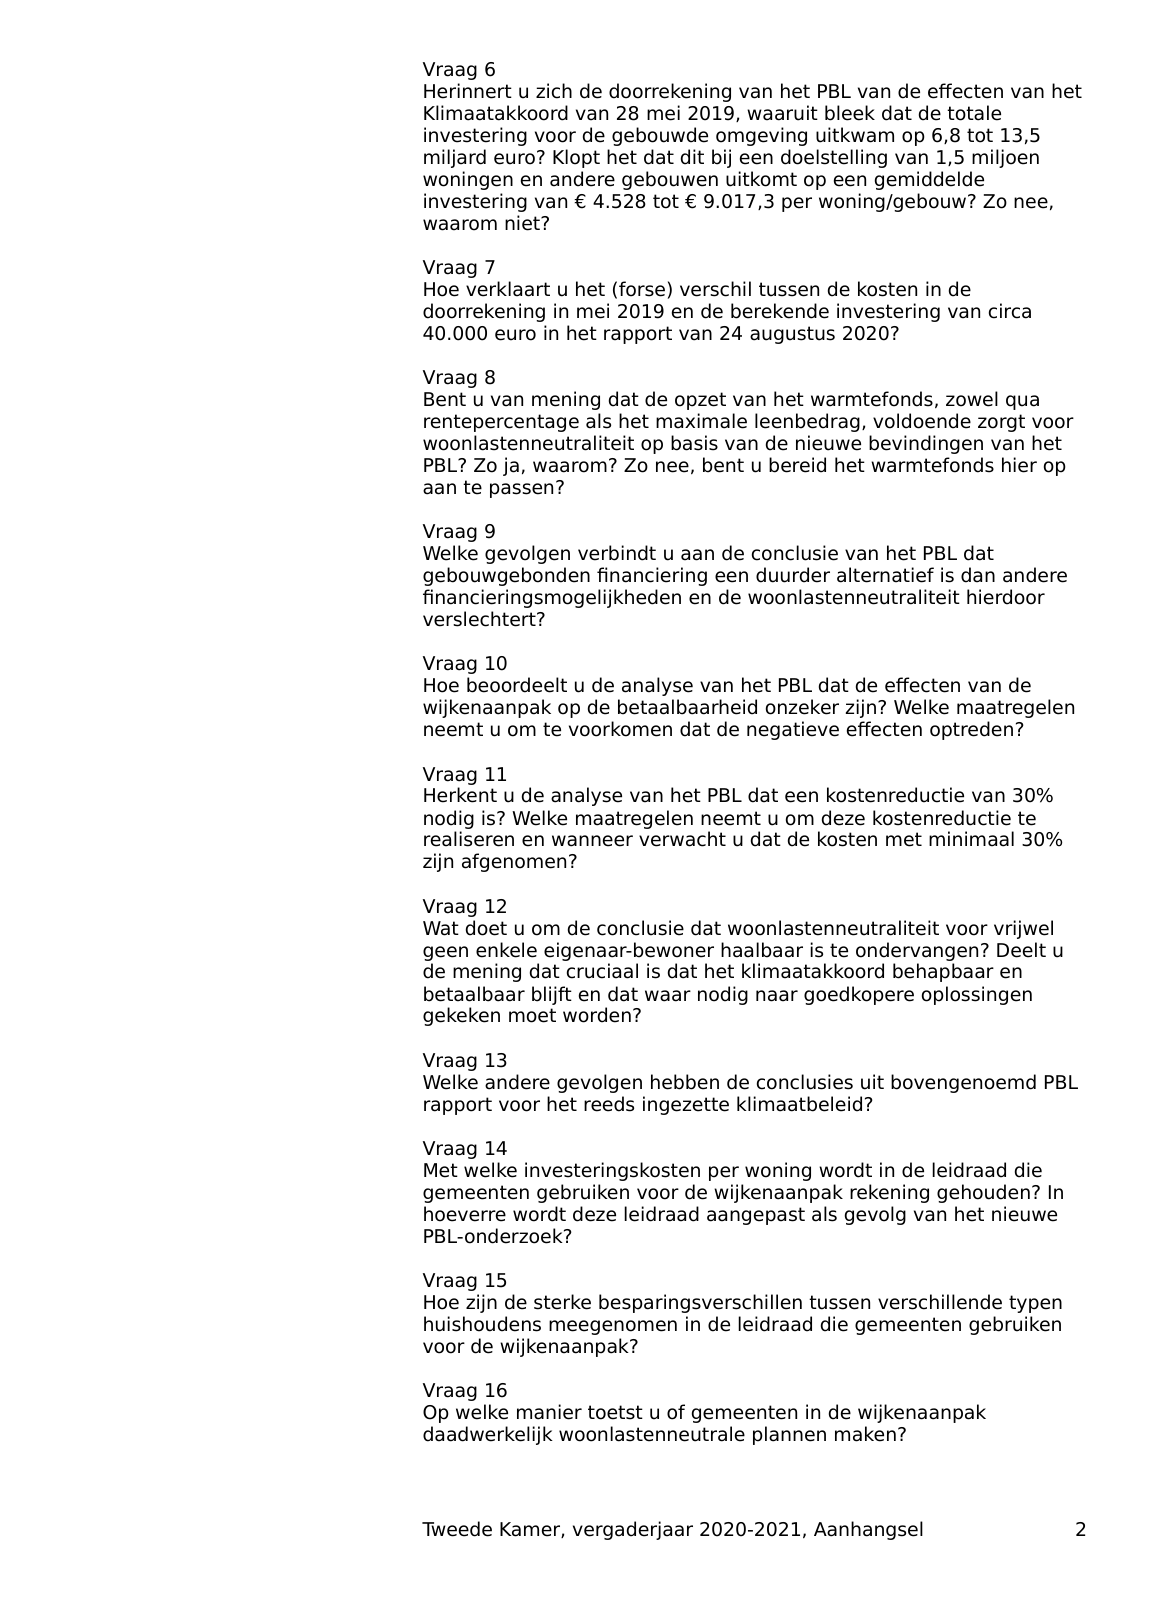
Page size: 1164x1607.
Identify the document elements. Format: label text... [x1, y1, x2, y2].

text Welke gevolgen verbindt u aan de conclusie van het PBL dat gebouwgebonden financiering een duurder alternatief is dan andere financieringsmogelijkheden en de woonlastenneutraliteit hierdoor verslechtert? [422, 543, 1087, 631]
text Hoe zijn de sterke besparingsverschillen tussen verschillende typen huishoudens meegenomen in de leidraad die gemeenten gebruiken voor de wijkenaanpak? [422, 1292, 1087, 1358]
text Wat doet u om de conclusie dat woonlastenneutraliteit voor vrijwel geen enkele eigenaar-bewoner haalbaar is te ondervangen? Deelt u de mening dat cruciaal is dat het klimaatakkoord behapbaar en betaalbaar blijft en dat waar nodig naar goedkopere oplossingen gekeken moet worden? [422, 917, 1087, 1027]
text Vraag 6 [422, 59, 1087, 81]
text Op welke manier toetst u of gemeenten in de wijkenaanpak daadwerkelijk woonlastenneutrale plannen maken? [422, 1402, 1087, 1446]
text Bent u van mening dat de opzet van het warmtefonds, zowel qua rentepercentage als het maximale leenbedrag, voldoende zorgt voor woonlastenneutraliteit op basis van de nieuwe bevindingen van het PBL? Zo ja, waarom? Zo nee, bent u bereid het warmtefonds hier op aan te passen? [422, 389, 1087, 499]
text Vraag 12 [422, 896, 1087, 917]
text Vraag 14 [422, 1138, 1087, 1160]
text Vraag 16 [422, 1380, 1087, 1402]
text Herinnert u zich de doorrekening van het PBL van de effecten van het Klimaatakkoord van 28 mei 2019, waaruit bleek dat de totale investering voor de gebouwde omgeving uitkwam op 6,8 tot 13,5 miljard euro? Klopt het dat dit bij een doelstelling van 1,5 miljoen woningen en andere gebouwen uitkomt op een gemiddelde investering van € 4.528 tot € 9.017,3 per woning/gebouw? Zo nee, waarom niet? [422, 81, 1087, 235]
text Vraag 13 [422, 1049, 1087, 1072]
text Vraag 9 [422, 521, 1087, 543]
text Hoe beoordeelt u de analyse van het PBL dat de effecten van de wijkenaanpak op de betaalbaarheid onzeker zijn? Welke maatregelen neemt u om te voorkomen dat de negatieve effecten optreden? [422, 675, 1087, 741]
text Vraag 15 [422, 1270, 1087, 1292]
text Hoe verklaart u het (forse) verschil tussen de kosten in de doorrekening in mei 2019 en de berekende investering van circa 40.000 euro in het rapport van 24 augustus 2020? [422, 279, 1087, 345]
text Vraag 10 [422, 653, 1087, 675]
text Herkent u de analyse van het PBL dat een kostenreductie van 30% nodig is? Welke maatregelen neemt u om deze kostenreductie te realiseren en wanneer verwacht u dat de kosten met minimaal 30% zijn afgenomen? [422, 785, 1087, 873]
text Welke andere gevolgen hebben de conclusies uit bovengenoemd PBL rapport voor het reeds ingezette klimaatbeleid? [422, 1072, 1087, 1116]
text Met welke investeringskosten per woning wordt in de leidraad die gemeenten gebruiken voor de wijkenaanpak rekening gehouden? In hoeverre wordt deze leidraad aangepast als gevolg van het nieuwe PBL-onderzoek? [422, 1160, 1087, 1248]
text Vraag 7 [422, 257, 1087, 279]
text Vraag 8 [422, 367, 1087, 389]
text Vraag 11 [422, 763, 1087, 785]
